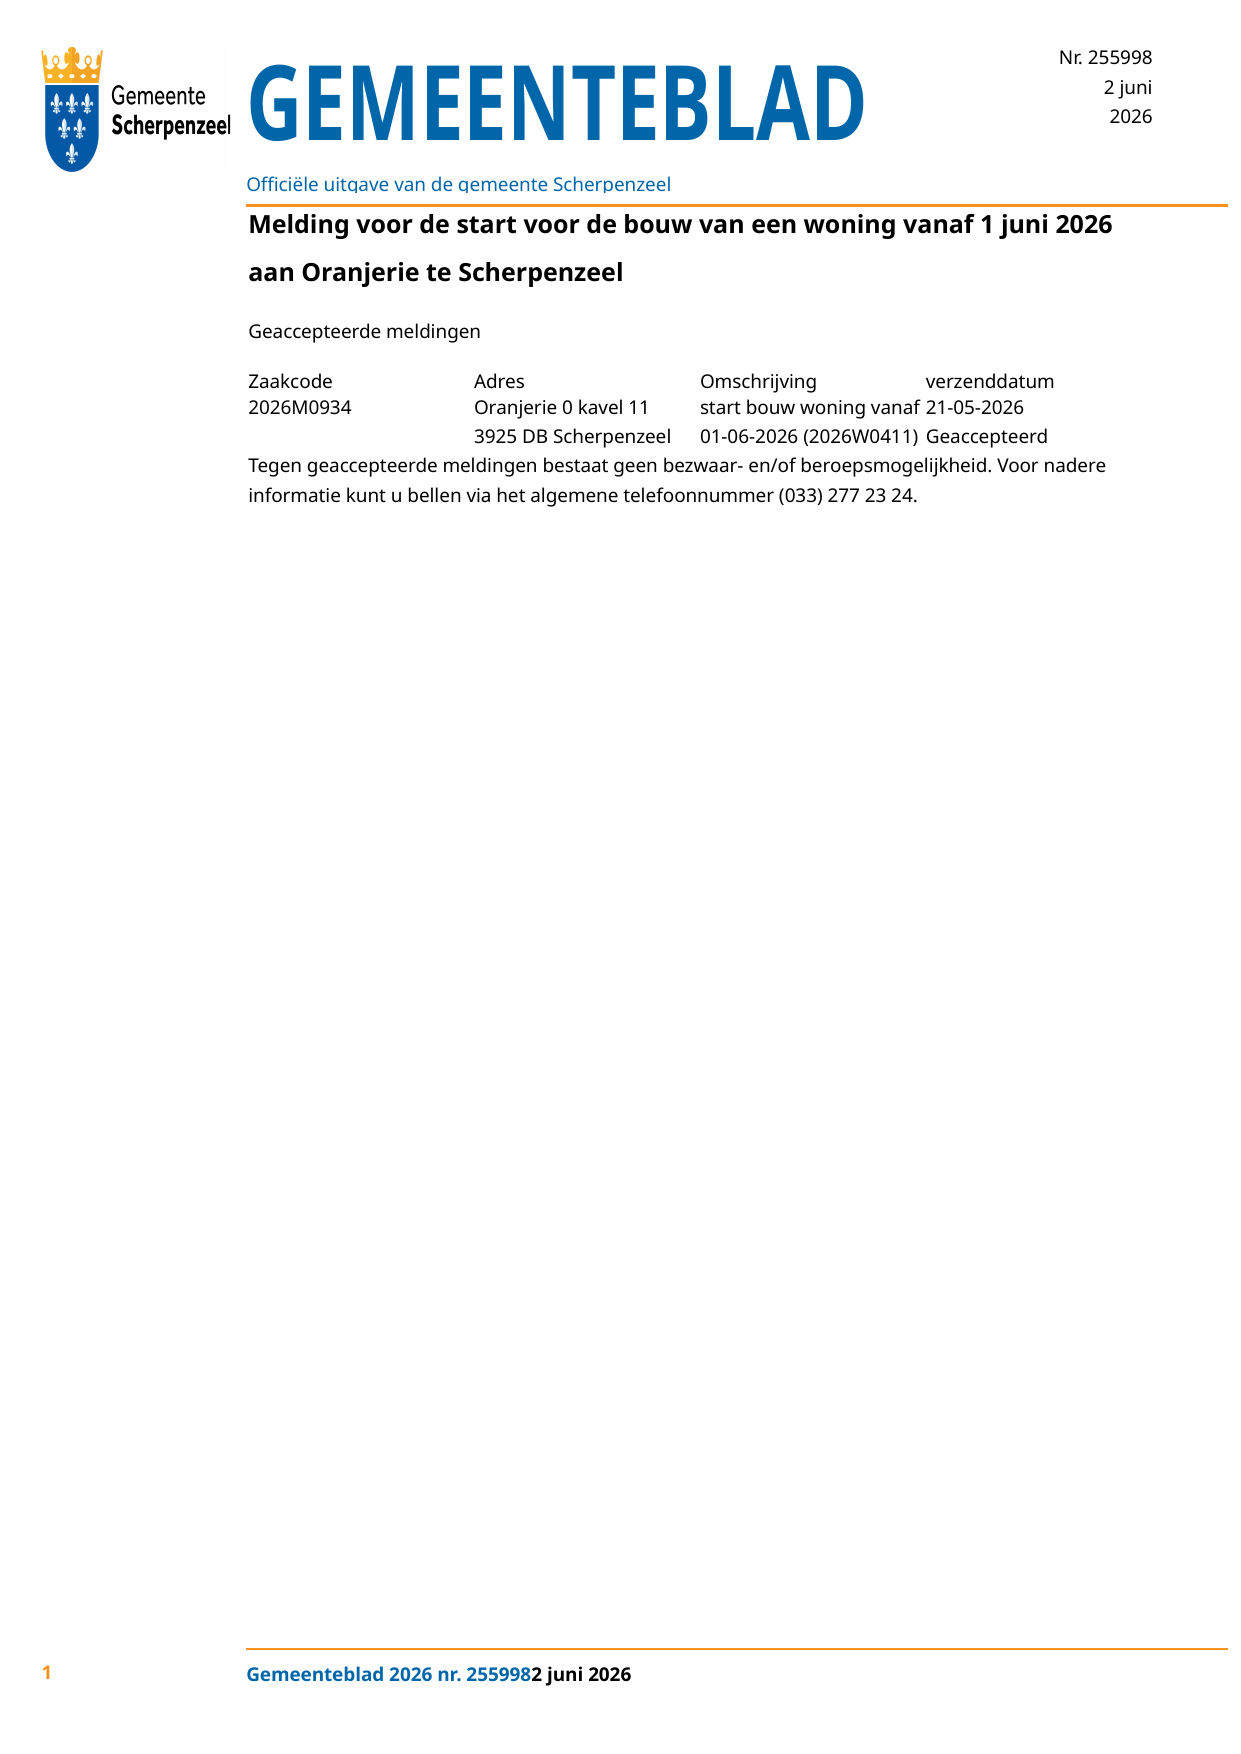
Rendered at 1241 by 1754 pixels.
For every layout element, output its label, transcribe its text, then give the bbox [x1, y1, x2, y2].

table_header Adres [474, 369, 700, 394]
table_header Zaakcode [248, 369, 474, 394]
table_header verzenddatum [926, 369, 1152, 394]
table_header Omschrijving [700, 369, 926, 394]
table_cell 21-05-2026 Geaccepteerd [926, 394, 1152, 449]
text Tegen geaccepteerde meldingen bestaat geen bezwaar- en/of beroepsmogelijkheid. Voor nadere informatie kunt u bellen via het algemene telefoonnummer (033) 277 23 24. [248, 453, 1152, 508]
text Melding voor de start voor de bouw van een woning vanaf 1 juni 2026 aan Oranjerie te Scherpenzeel [248, 207, 1152, 288]
table_cell Oranjerie 0 kavel 11 3925 DB Scherpenzeel [474, 394, 700, 449]
text Geaccepteerde meldingen [248, 318, 1152, 344]
picture [41, 47, 231, 172]
table_cell 2026M0934 [248, 394, 474, 449]
table_cell start bouw woning vanaf 01-06-2026 (2026W0411) [700, 394, 926, 449]
